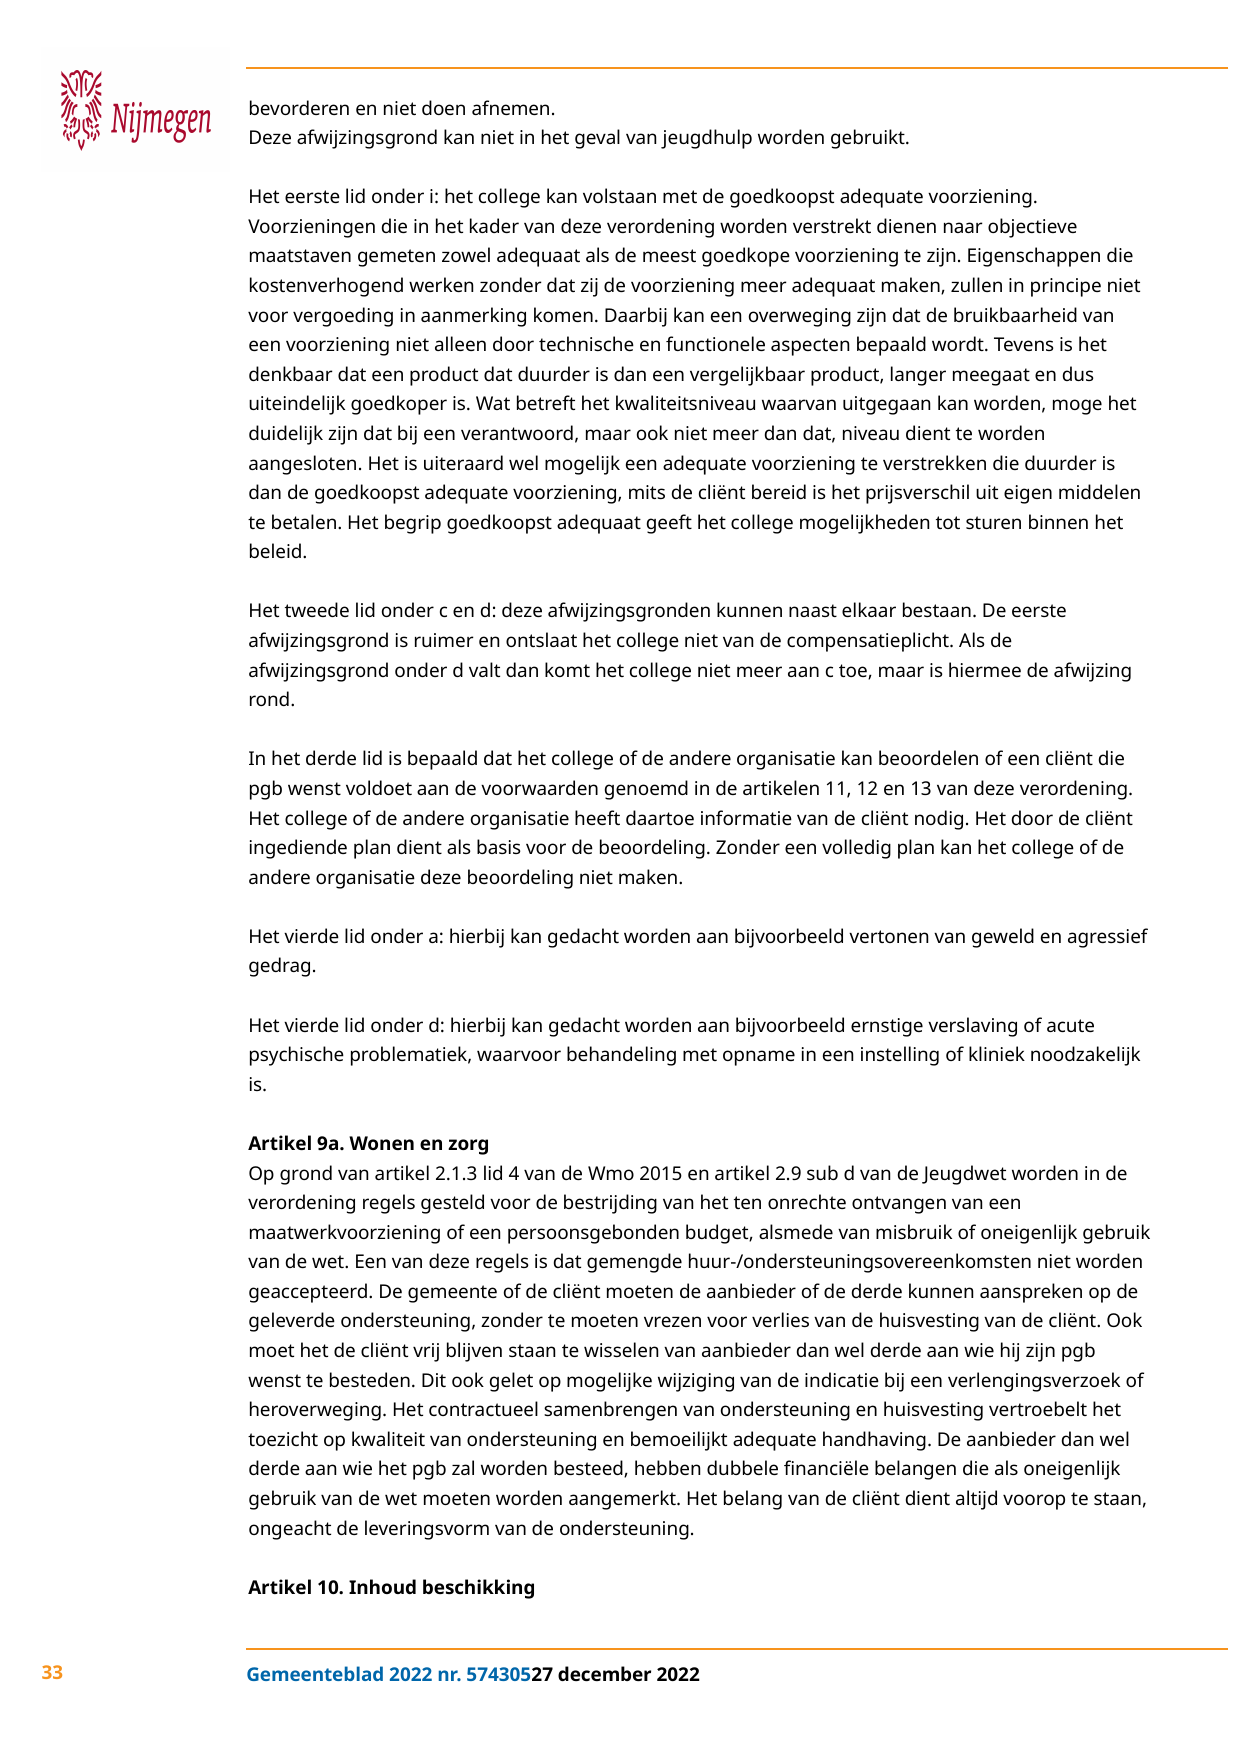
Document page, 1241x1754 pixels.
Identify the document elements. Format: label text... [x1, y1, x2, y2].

text Het vierde lid onder a: hierbij kan gedacht worden aan bijvoorbeeld vertonen van geweld en agressief gedrag. [248, 923, 1152, 978]
text Artikel 9a. Wonen en zorg [248, 1130, 1152, 1156]
text Het eerste lid onder i: het college kan volstaan met de goedkoopst adequate voorziening. Voorzieningen die in het kader van deze verordening worden verstrekt dienen naar objectieve maatstaven gemeten zowel adequaat als de meest goedkope voorziening te zijn. Eigenschappen die kostenverhogend werken zonder dat zij de voorziening meer adequaat maken, zullen in principe niet voor vergoeding in aanmerking komen. Daarbij kan een overweging zijn dat de bruikbaarheid van een voorziening niet alleen door technische en functionele aspecten bepaald wordt. Tevens is het denkbaar dat een product dat duurder is dan een vergelijkbaar product, langer meegaat en dus uiteindelijk goedkoper is. Wat betreft het kwaliteitsniveau waarvan uitgegaan kan worden, moge het duidelijk zijn dat bij een verantwoord, maar ook niet meer dan dat, niveau dient te worden aangesloten. Het is uiteraard wel mogelijk een adequate voorziening te verstrekken die duurder is dan de goedkoopst adequate voorziening, mits de cliënt bereid is het prijsverschil uit eigen middelen te betalen. Het begrip goedkoopst adequaat geeft het college mogelijkheden tot sturen binnen het beleid. [248, 183, 1152, 564]
text Deze afwijzingsgrond kan niet in het geval van jeugdhulp worden gebruikt. [248, 124, 1152, 150]
text Het vierde lid onder d: hierbij kan gedacht worden aan bijvoorbeeld ernstige verslaving of acute psychische problematiek, waarvoor behandeling met opname in een instelling of kliniek noodzakelijk is. [248, 1012, 1152, 1097]
text Artikel 10. Inhoud beschikking [248, 1574, 1152, 1600]
text Het tweede lid onder c en d: deze afwijzingsgronden kunnen naast elkaar bestaan. De eerste afwijzingsgrond is ruimer en ontslaat het college niet van de compensatieplicht. Als de afwijzingsgrond onder d valt dan komt het college niet meer aan c toe, maar is hiermee de afwijzing rond. [248, 598, 1152, 712]
text Op grond van artikel 2.1.3 lid 4 van de Wmo 2015 en artikel 2.9 sub d van de Jeugdwet worden in de verordening regels gesteld voor de bestrijding van het ten onrechte ontvangen van een maatwerkvoorziening of een persoonsgebonden budget, alsmede van misbruik of oneigenlijk gebruik van de wet. Een van deze regels is dat gemengde huur-/ondersteuningsovereenkomsten niet worden geaccepteerd. De gemeente of de cliënt moeten de aanbieder of de derde kunnen aanspreken op de geleverde ondersteuning, zonder te moeten vrezen voor verlies van de huisvesting van de cliënt. Ook moet het de cliënt vrij blijven staan te wisselen van aanbieder dan wel derde aan wie hij zijn pgb wenst te besteden. Dit ook gelet op mogelijke wijziging van de indicatie bij een verlengingsverzoek of heroverweging. Het contractueel samenbrengen van ondersteuning en huisvesting vertroebelt het toezicht op kwaliteit van ondersteuning en bemoeilijkt adequate handhaving. De aanbieder dan wel derde aan wie het pgb zal worden besteed, hebben dubbele financiële belangen die als oneigenlijk gebruik van de wet moeten worden aangemerkt. Het belang van de cliënt dient altijd voorop te staan, ongeacht de leveringsvorm van de ondersteuning. [248, 1160, 1152, 1541]
text In het derde lid is bepaald dat het college of de andere organisatie kan beoordelen of een cliënt die pgb wenst voldoet aan de voorwaarden genoemd in de artikelen 11, 12 en 13 van deze verordening. Het college of de andere organisatie heeft daartoe informatie van de cliënt nodig. Het door de cliënt ingediende plan dient als basis voor de beoordeling. Zonder een volledig plan kan het college of de andere organisatie deze beoordeling niet maken. [248, 746, 1152, 890]
text bevorderen en niet doen afnemen. [248, 95, 1152, 121]
picture [41, 47, 231, 172]
